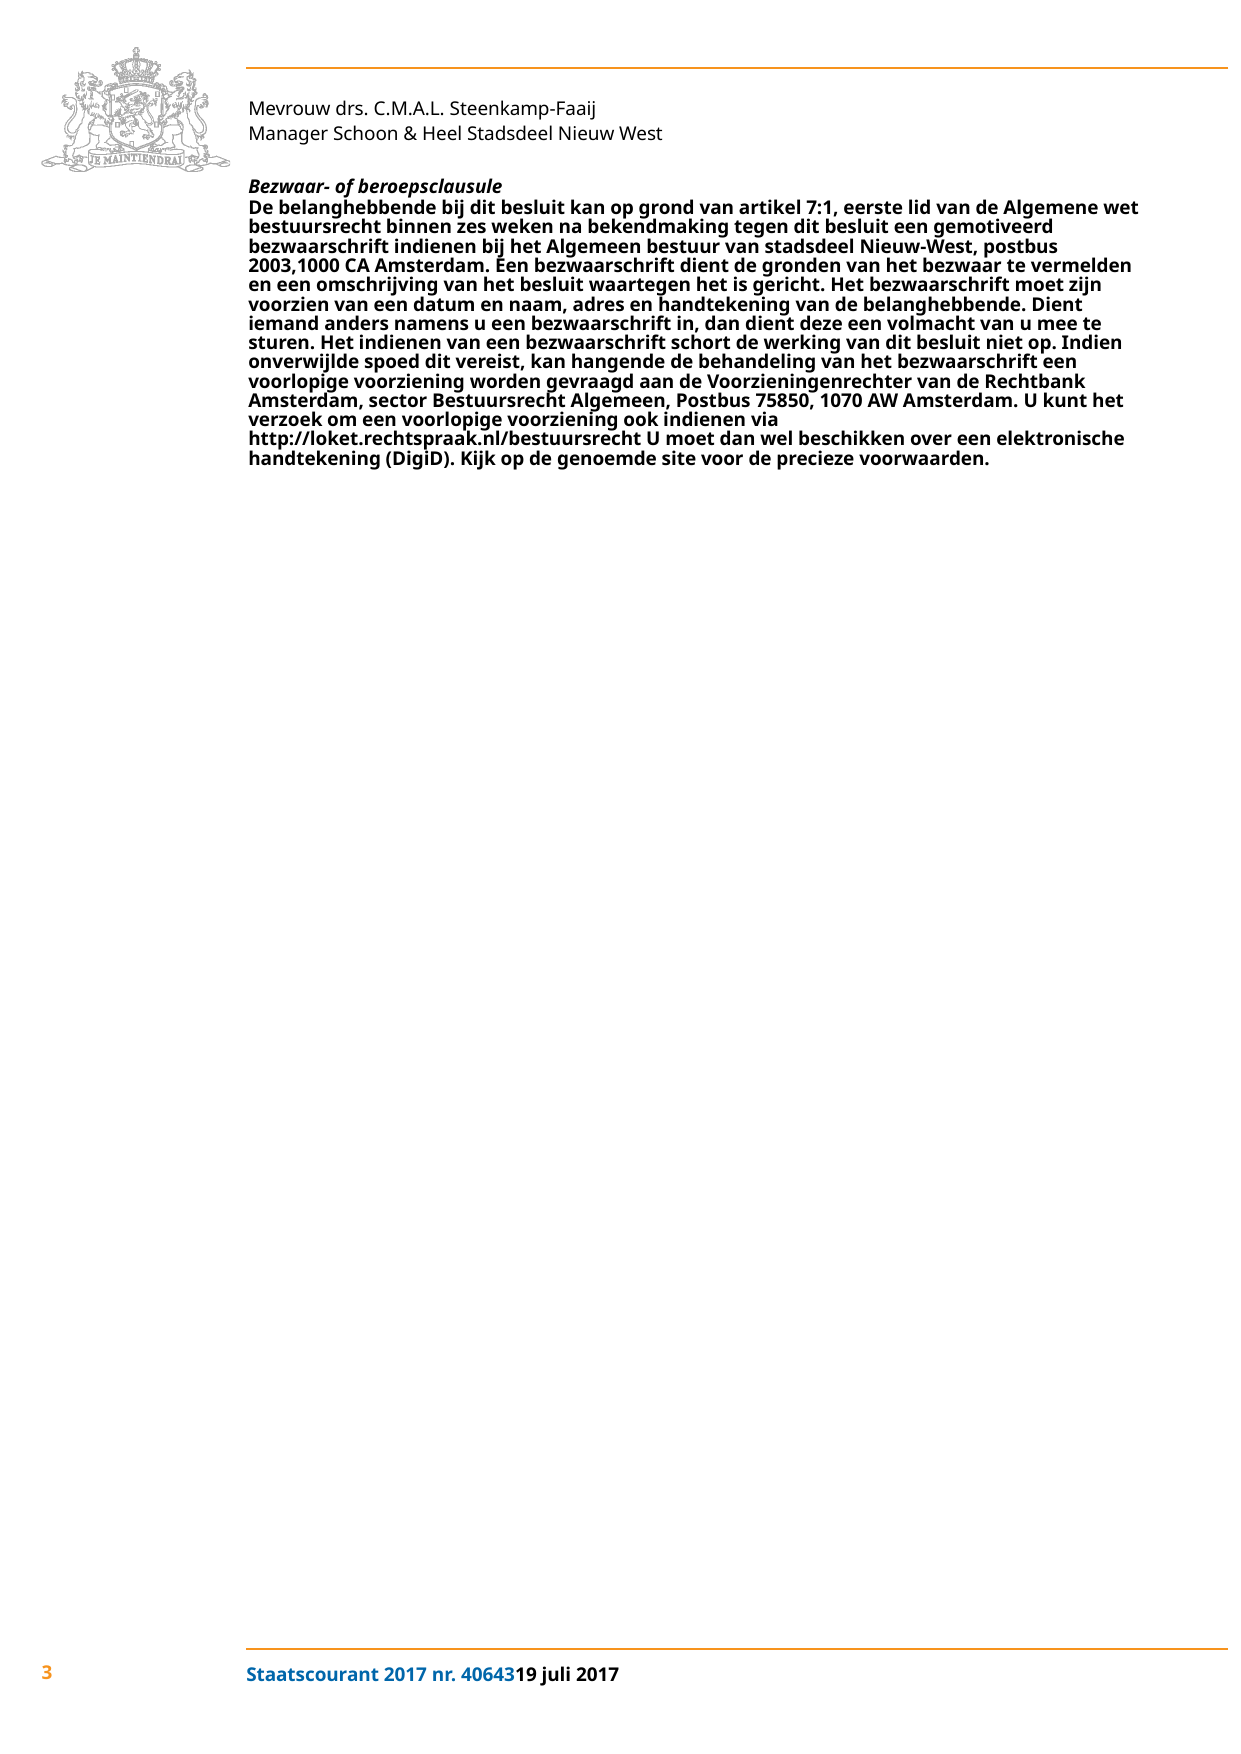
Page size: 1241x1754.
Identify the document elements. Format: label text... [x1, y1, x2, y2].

text De belanghebbende bij dit besluit kan op grond van artikel 7:1, eerste lid van de Algemene wet bestuursrecht binnen zes weken na bekendmaking tegen dit besluit een gemotiveerd bezwaarschrift indienen bij het Algemeen bestuur van stadsdeel Nieuw-West, postbus 2003,1000 CA Amsterdam. Een bezwaarschrift dient de gronden van het bezwaar te vermelden en een omschrijving van het besluit waartegen het is gericht. Het bezwaarschrift moet zijn voorzien van een datum en naam, adres en handtekening van de belanghebbende. Dient iemand anders namens u een bezwaarschrift in, dan dient deze een volmacht van u mee te sturen. Het indienen van een bezwaarschrift schort de werking van dit besluit niet op. Indien onverwijlde spoed dit vereist, kan hangende de behandeling van het bezwaarschrift een voorlopige voorziening worden gevraagd aan de Voorzieningenrechter van de Rechtbank Amsterdam, sector Bestuursrecht Algemeen, Postbus 75850, 1070 AW Amsterdam. U kunt het verzoek om een voorlopige voorziening ook indienen via http://loket.rechtspraak.nl/bestuursrecht U moet dan wel beschikken over een elektronische handtekening (DigiD). Kijk op de genoemde site voor de precieze voorwaarden. [248, 199, 1152, 469]
text Bezwaar- of beroepsclausule [248, 173, 1152, 199]
text Mevrouw drs. C.M.A.L. Steenkamp-Faaij [248, 95, 1152, 121]
picture [41, 47, 231, 172]
text Manager Schoon & Heel Stadsdeel Nieuw West [248, 121, 1152, 146]
